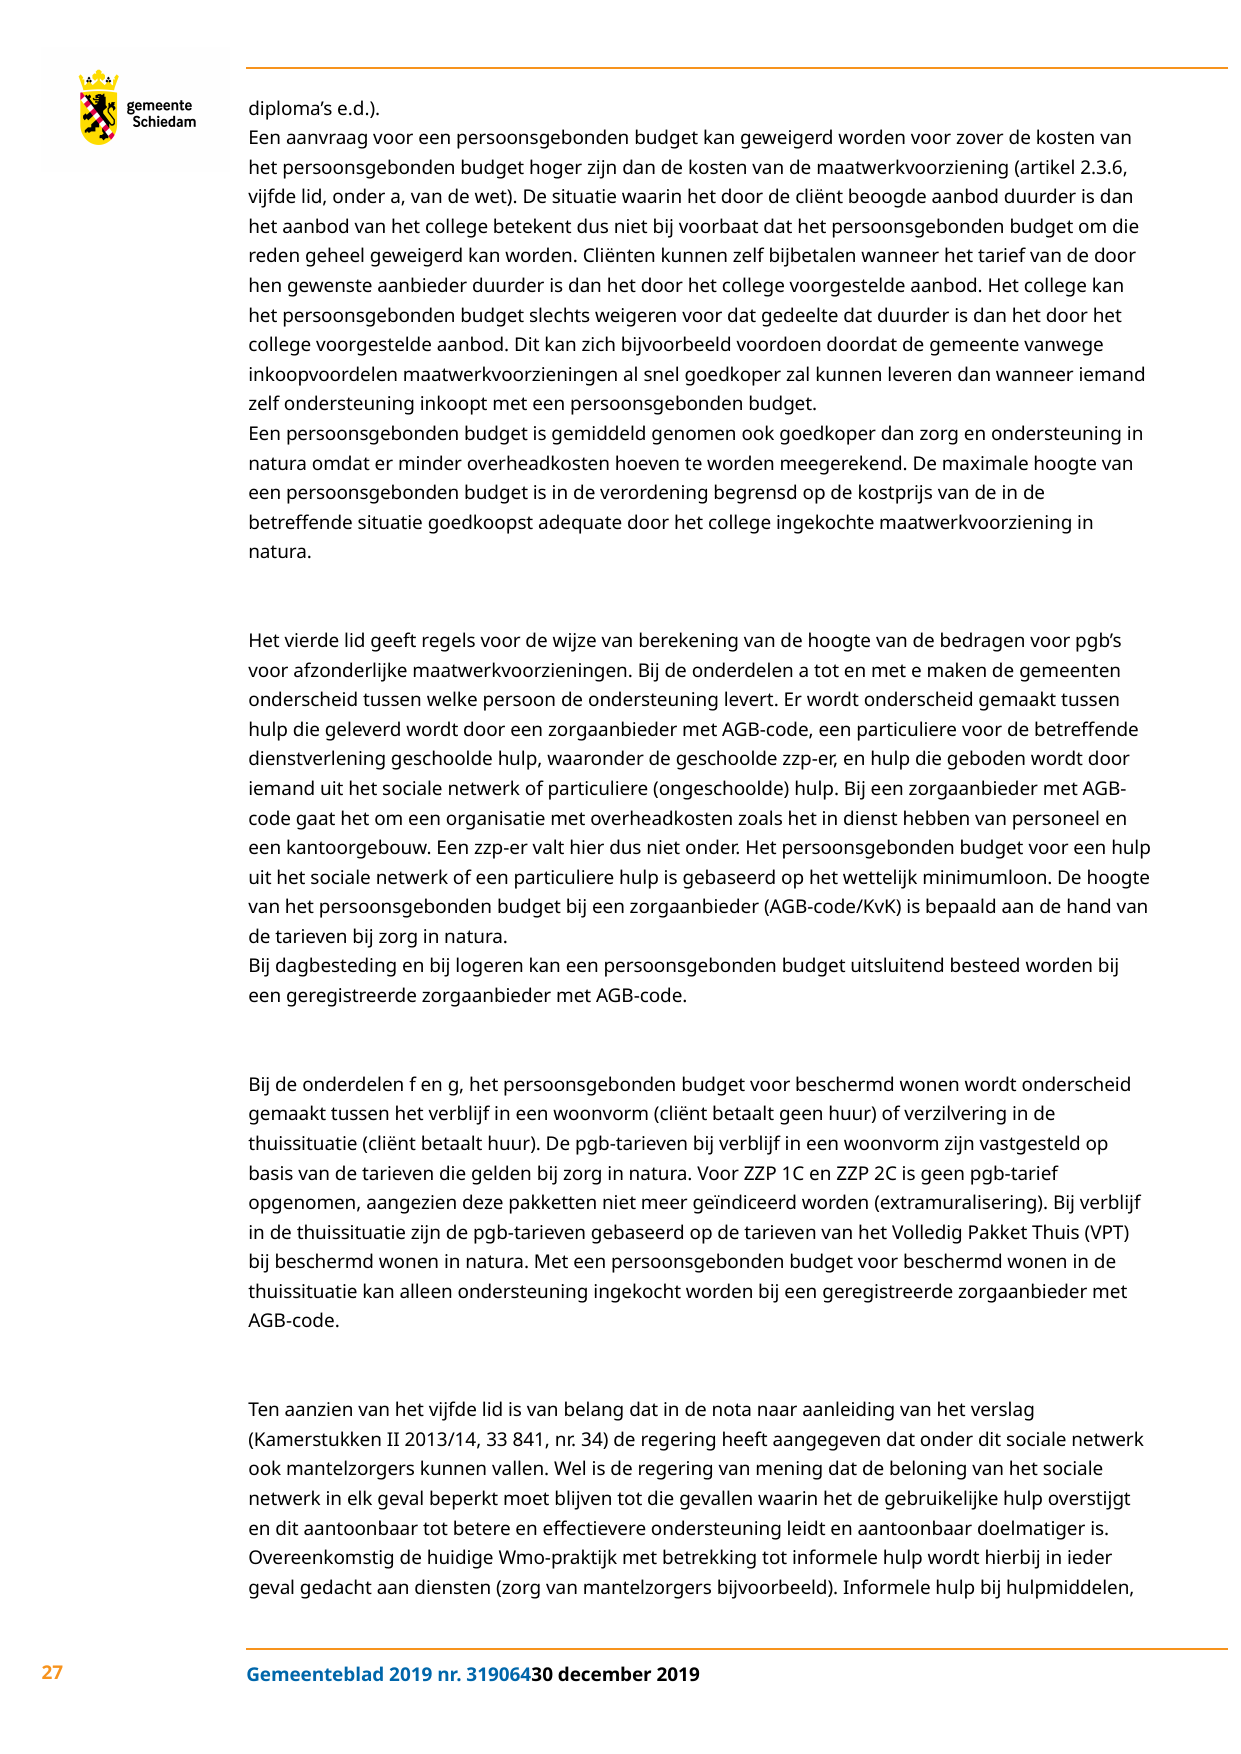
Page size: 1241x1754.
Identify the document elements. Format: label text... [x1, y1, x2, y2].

text Bij dagbesteding en bij logeren kan een persoonsgebonden budget uitsluitend besteed worden bij een geregistreerde zorgaanbieder met AGB-code. [248, 953, 1152, 1008]
text Ten aanzien van het vijfde lid is van belang dat in de nota naar aanleiding van het verslag (Kamerstukken II 2013/14, 33 841, nr. 34) de regering heeft aangegeven dat onder dit sociale netwerk ook mantelzorgers kunnen vallen. Wel is de regering van mening dat de beloning van het sociale netwerk in elk geval beperkt moet blijven tot die gevallen waarin het de gebruikelijke hulp overstijgt en dit aantoonbaar tot betere en effectievere ondersteuning leidt en aantoonbaar doelmatiger is. Overeenkomstig de huidige Wmo-praktijk met betrekking tot informele hulp wordt hierbij in ieder geval gedacht aan diensten (zorg van mantelzorgers bijvoorbeeld). Informele hulp bij hulpmiddelen, [248, 1396, 1152, 1600]
text Het vierde lid geeft regels voor de wijze van berekening van de hoogte van de bedragen voor pgb’s voor afzonderlijke maatwerkvoorzieningen. Bij de onderdelen a tot en met e maken de gemeenten onderscheid tussen welke persoon de ondersteuning levert. Er wordt onderscheid gemaakt tussen hulp die geleverd wordt door een zorgaanbieder met AGB-code, een particuliere voor de betreffende dienstverlening geschoolde hulp, waaronder de geschoolde zzp-er, en hulp die geboden wordt door iemand uit het sociale netwerk of particuliere (ongeschoolde) hulp. Bij een zorgaanbieder met AGB-code gaat het om een organisatie met overheadkosten zoals het in dienst hebben van personeel en een kantoorgebouw. Een zzp-er valt hier dus niet onder. Het persoonsgebonden budget voor een hulp uit het sociale netwerk of een particuliere hulp is gebaseerd op het wettelijk minimumloon. De hoogte van het persoonsgebonden budget bij een zorgaanbieder (AGB-code/KvK) is bepaald aan de hand van de tarieven bij zorg in natura. [248, 627, 1152, 949]
text diploma’s e.d.). [248, 95, 1152, 121]
text Bij de onderdelen f en g, het persoonsgebonden budget voor beschermd wonen wordt onderscheid gemaakt tussen het verblijf in een woonvorm (cliënt betaalt geen huur) of verzilvering in de thuissituatie (cliënt betaalt huur). De pgb-tarieven bij verblijf in een woonvorm zijn vastgesteld op basis van de tarieven die gelden bij zorg in natura. Voor ZZP 1C en ZZP 2C is geen pgb-tarief opgenomen, aangezien deze pakketten niet meer geïndiceerd worden (extramuralisering). Bij verblijf in de thuissituatie zijn de pgb-tarieven gebaseerd op de tarieven van het Volledig Pakket Thuis (VPT) bij beschermd wonen in natura. Met een persoonsgebonden budget voor beschermd wonen in de thuissituatie kan alleen ondersteuning ingekocht worden bij een geregistreerde zorgaanbieder met AGB-code. [248, 1071, 1152, 1333]
text Een aanvraag voor een persoonsgebonden budget kan geweigerd worden voor zover de kosten van het persoonsgebonden budget hoger zijn dan de kosten van de maatwerkvoorziening (artikel 2.3.6, vijfde lid, onder a, van de wet). De situatie waarin het door de cliënt beoogde aanbod duurder is dan het aanbod van het college betekent dus niet bij voorbaat dat het persoonsgebonden budget om die reden geheel geweigerd kan worden. Cliënten kunnen zelf bijbetalen wanneer het tarief van de door hen gewenste aanbieder duurder is dan het door het college voorgestelde aanbod. Het college kan het persoonsgebonden budget slechts weigeren voor dat gedeelte dat duurder is dan het door het college voorgestelde aanbod. Dit kan zich bijvoorbeeld voordoen doordat de gemeente vanwege inkoopvoordelen maatwerkvoorzieningen al snel goedkoper zal kunnen leveren dan wanneer iemand zelf ondersteuning inkoopt met een persoonsgebonden budget. [248, 124, 1152, 416]
text Een persoonsgebonden budget is gemiddeld genomen ook goedkoper dan zorg en ondersteuning in natura omdat er minder overheadkosten hoeven te worden meegerekend. De maximale hoogte van een persoonsgebonden budget is in de verordening begrensd op de kostprijs van de in de betreffende situatie goedkoopst adequate door het college ingekochte maatwerkvoorziening in natura. [248, 420, 1152, 564]
picture [41, 47, 231, 172]
